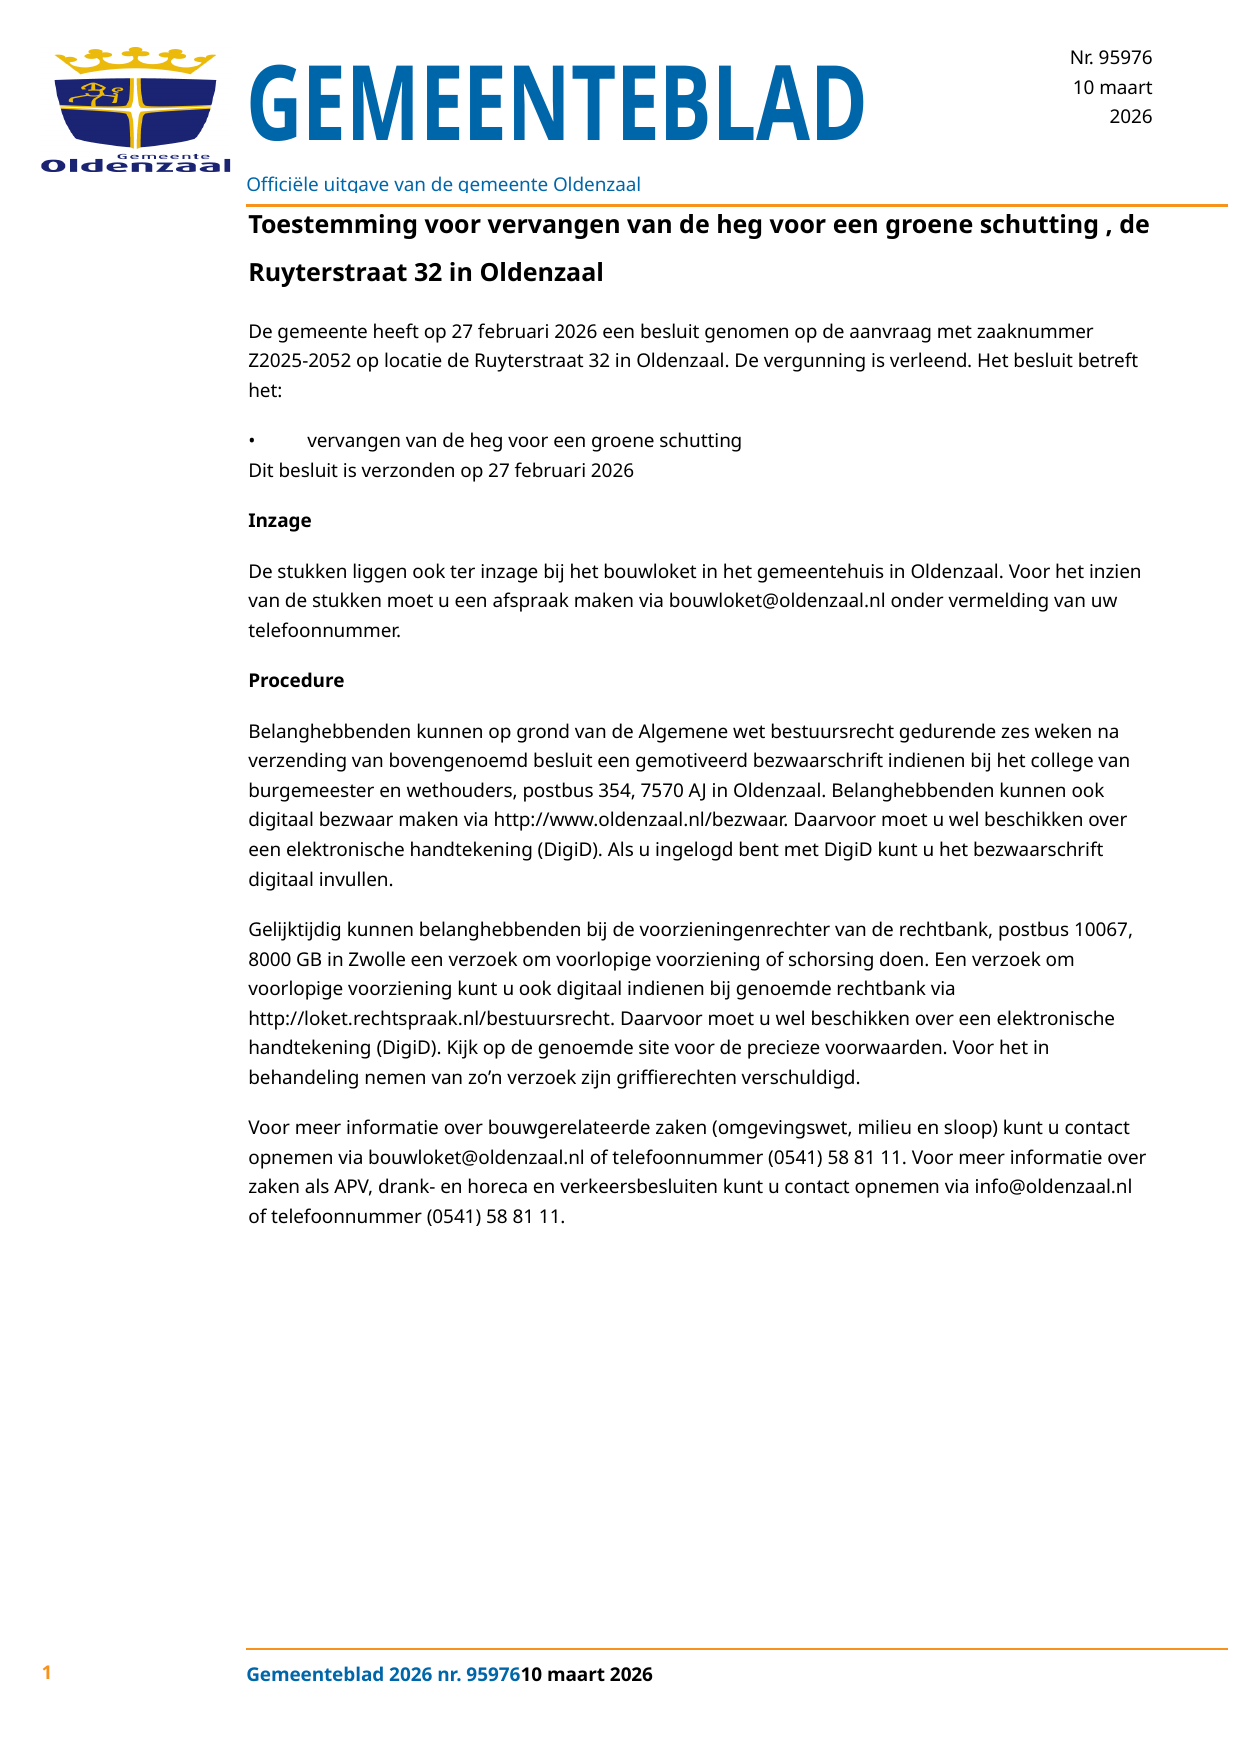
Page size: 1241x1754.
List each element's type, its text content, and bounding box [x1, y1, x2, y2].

text Voor meer informatie over bouwgerelateerde zaken (omgevingswet, milieu en sloop) kunt u contact opnemen via bouwloket@oldenzaal.nl of telefoonnummer (0541) 58 81 11. Voor meer informatie over zaken als APV, drank- en horeca en verkeersbesluiten kunt u contact opnemen via info@oldenzaal.nl of telefoonnummer (0541) 58 81 11. [248, 1114, 1152, 1229]
text De stukken liggen ook ter inzage bij het bouwloket in het gemeentehuis in Oldenzaal. Voor het inzien van de stukken moet u een afspraak maken via bouwloket@oldenzaal.nl onder vermelding van uw telefoonnummer. [248, 558, 1152, 643]
text Procedure [248, 667, 1152, 693]
list vervangen van de heg voor een groene schutting [248, 427, 1152, 453]
text De gemeente heeft op 27 februari 2026 een besluit genomen op de aanvraag met zaaknummer Z2025-2052 op locatie de Ruyterstraat 32 in Oldenzaal. De vergunning is verleend. Het besluit betreft het: [248, 318, 1152, 403]
text Dit besluit is verzonden op 27 februari 2026 [248, 457, 1152, 483]
picture [41, 47, 231, 172]
text Toestemming voor vervangen van de heg voor een groene schutting , de Ruyterstraat 32 in Oldenzaal [248, 207, 1152, 288]
text Inzage [248, 507, 1152, 533]
text Gelijktijdig kunnen belanghebbenden bij de voorzieningenrechter van de rechtbank, postbus 10067, 8000 GB in Zwolle een verzoek om voorlopige voorziening of schorsing doen. Een verzoek om voorlopige voorziening kunt u ook digitaal indienen bij genoemde rechtbank via http://loket.rechtspraak.nl/bestuursrecht. Daarvoor moet u wel beschikken over een elektronische handtekening (DigiD). Kijk op de genoemde site voor de precieze voorwaarden. Voor het in behandeling nemen van zo’n verzoek zijn griffierechten verschuldigd. [248, 916, 1152, 1090]
text Belanghebbenden kunnen op grond van de Algemene wet bestuursrecht gedurende zes weken na verzending van bovengenoemd besluit een gemotiveerd bezwaarschrift indienen bij het college van burgemeester en wethouders, postbus 354, 7570 AJ in Oldenzaal. Belanghebbenden kunnen ook digitaal bezwaar maken via http://www.oldenzaal.nl/bezwaar. Daarvoor moet u wel beschikken over een elektronische handtekening (DigiD). Als u ingelogd bent met DigiD kunt u het bezwaarschrift digitaal invullen. [248, 718, 1152, 892]
